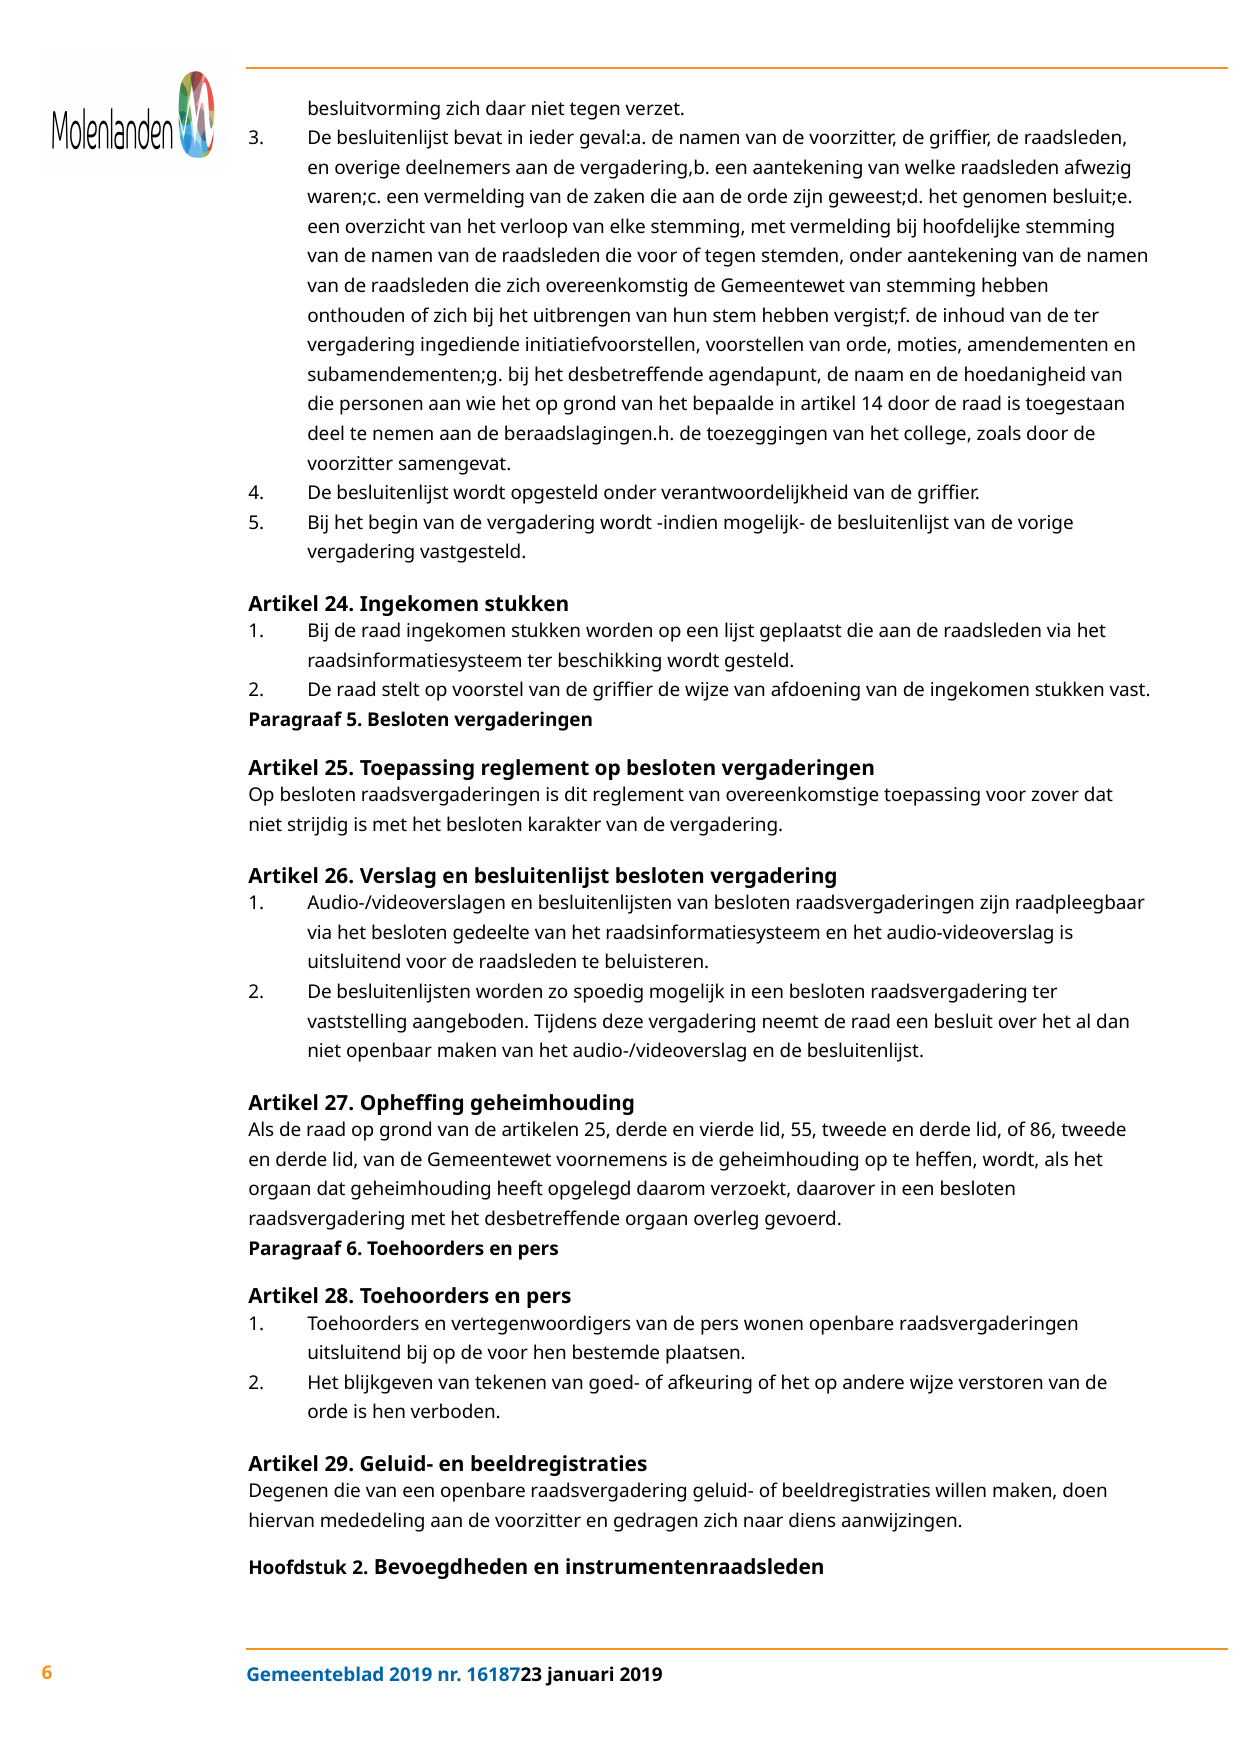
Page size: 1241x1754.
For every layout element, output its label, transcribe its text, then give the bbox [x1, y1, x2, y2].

text Artikel 26. Verslag en besluitenlijst besloten vergadering [248, 861, 1152, 889]
text Artikel 28. Toehoorders en pers [248, 1281, 1152, 1310]
text Degenen die van een openbare raadsvergadering geluid- of beeldregistraties willen maken, doen hiervan mededeling aan de voorzitter en gedragen zich naar diens aanwijzingen. [248, 1477, 1152, 1533]
list Toehoorders en vertegenwoordigers van de pers wonen openbare raadsvergaderingen uitsluitend bij op de voor hen bestemde plaatsen. [248, 1310, 1152, 1365]
text Op besloten raadsvergaderingen is dit reglement van overeenkomstige toepassing voor zover dat niet strijdig is met het besloten karakter van de vergadering. [248, 781, 1152, 836]
text Artikel 25. Toepassing reglement op besloten vergaderingen [248, 753, 1152, 781]
text Als de raad op grond van de artikelen 25, derde en vierde lid, 55, tweede en derde lid, of 86, tweede en derde lid, van de Gemeentewet voornemens is de geheimhouding op te heffen, wordt, als het orgaan dat geheimhouding heeft opgelegd daarom verzoekt, daarover in een besloten raadsvergadering met het desbetreffende orgaan overleg gevoerd. [248, 1116, 1152, 1231]
list De besluitenlijst wordt opgesteld onder verantwoordelijkheid van de griffier. [248, 479, 1152, 505]
picture [41, 47, 231, 172]
text Artikel 27. Opheffing geheimhouding [248, 1088, 1152, 1116]
list De besluitenlijst bevat in ieder geval:a. de namen van de voorzitter, de griffier, de raadsleden, en overige deelnemers aan de vergadering,b. een aantekening van welke raadsleden afwezig waren;c. een vermelding van de zaken die aan de orde zijn geweest;d. het genomen besluit;e. een overzicht van het verloop van elke stemming, met vermelding bij hoofdelijke stemming van de namen van de raadsleden die voor of tegen stemden, onder aantekening van de namen van de raadsleden die zich overeenkomstig de Gemeentewet van stemming hebben onthouden of zich bij het uitbrengen van hun stem hebben vergist;f. de inhoud van de ter vergadering ingediende initiatiefvoorstellen, voorstellen van orde, moties, amendementen en subamendementen;g. bij het desbetreffende agendapunt, de naam en de hoedanigheid van die personen aan wie het op grond van het bepaalde in artikel 14 door de raad is toegestaan deel te nemen aan de beraadslagingen.h. de toezeggingen van het college, zoals door de voorzitter samengevat. [248, 124, 1152, 476]
text Paragraaf 6. Toehoorders en pers [248, 1235, 1152, 1260]
text Hoofdstuk 2. Bevoegdheden en instrumentenraadsleden [248, 1552, 1152, 1581]
list Bij het begin van de vergadering wordt -indien mogelijk- de besluitenlijst van de vorige vergadering vastgesteld. [248, 509, 1152, 564]
list Bij de raad ingekomen stukken worden op een lijst geplaatst die aan de raadsleden via het raadsinformatiesysteem ter beschikking wordt gesteld. [248, 617, 1152, 673]
list besluitvorming zich daar niet tegen verzet. [248, 95, 1152, 121]
list De raad stelt op voorstel van de griffier de wijze van afdoening van de ingekomen stukken vast. [248, 677, 1152, 702]
list De besluitenlijsten worden zo spoedig mogelijk in een besloten raadsvergadering ter vaststelling aangeboden. Tijdens deze vergadering neemt de raad een besluit over het al dan niet openbaar maken van het audio-/videoverslag en de besluitenlijst. [248, 978, 1152, 1063]
text Artikel 24. Ingekomen stukken [248, 589, 1152, 617]
list Het blijkgeven van tekenen van goed- of afkeuring of het op andere wijze verstoren van de orde is hen verboden. [248, 1369, 1152, 1424]
text Artikel 29. Geluid- en beeldregistraties [248, 1449, 1152, 1477]
list Audio-/videoverslagen en besluitenlijsten van besloten raadsvergaderingen zijn raadpleegbaar via het besloten gedeelte van het raadsinformatiesysteem en het audio-videoverslag is uitsluitend voor de raadsleden te beluisteren. [248, 889, 1152, 974]
text Paragraaf 5. Besloten vergaderingen [248, 706, 1152, 732]
